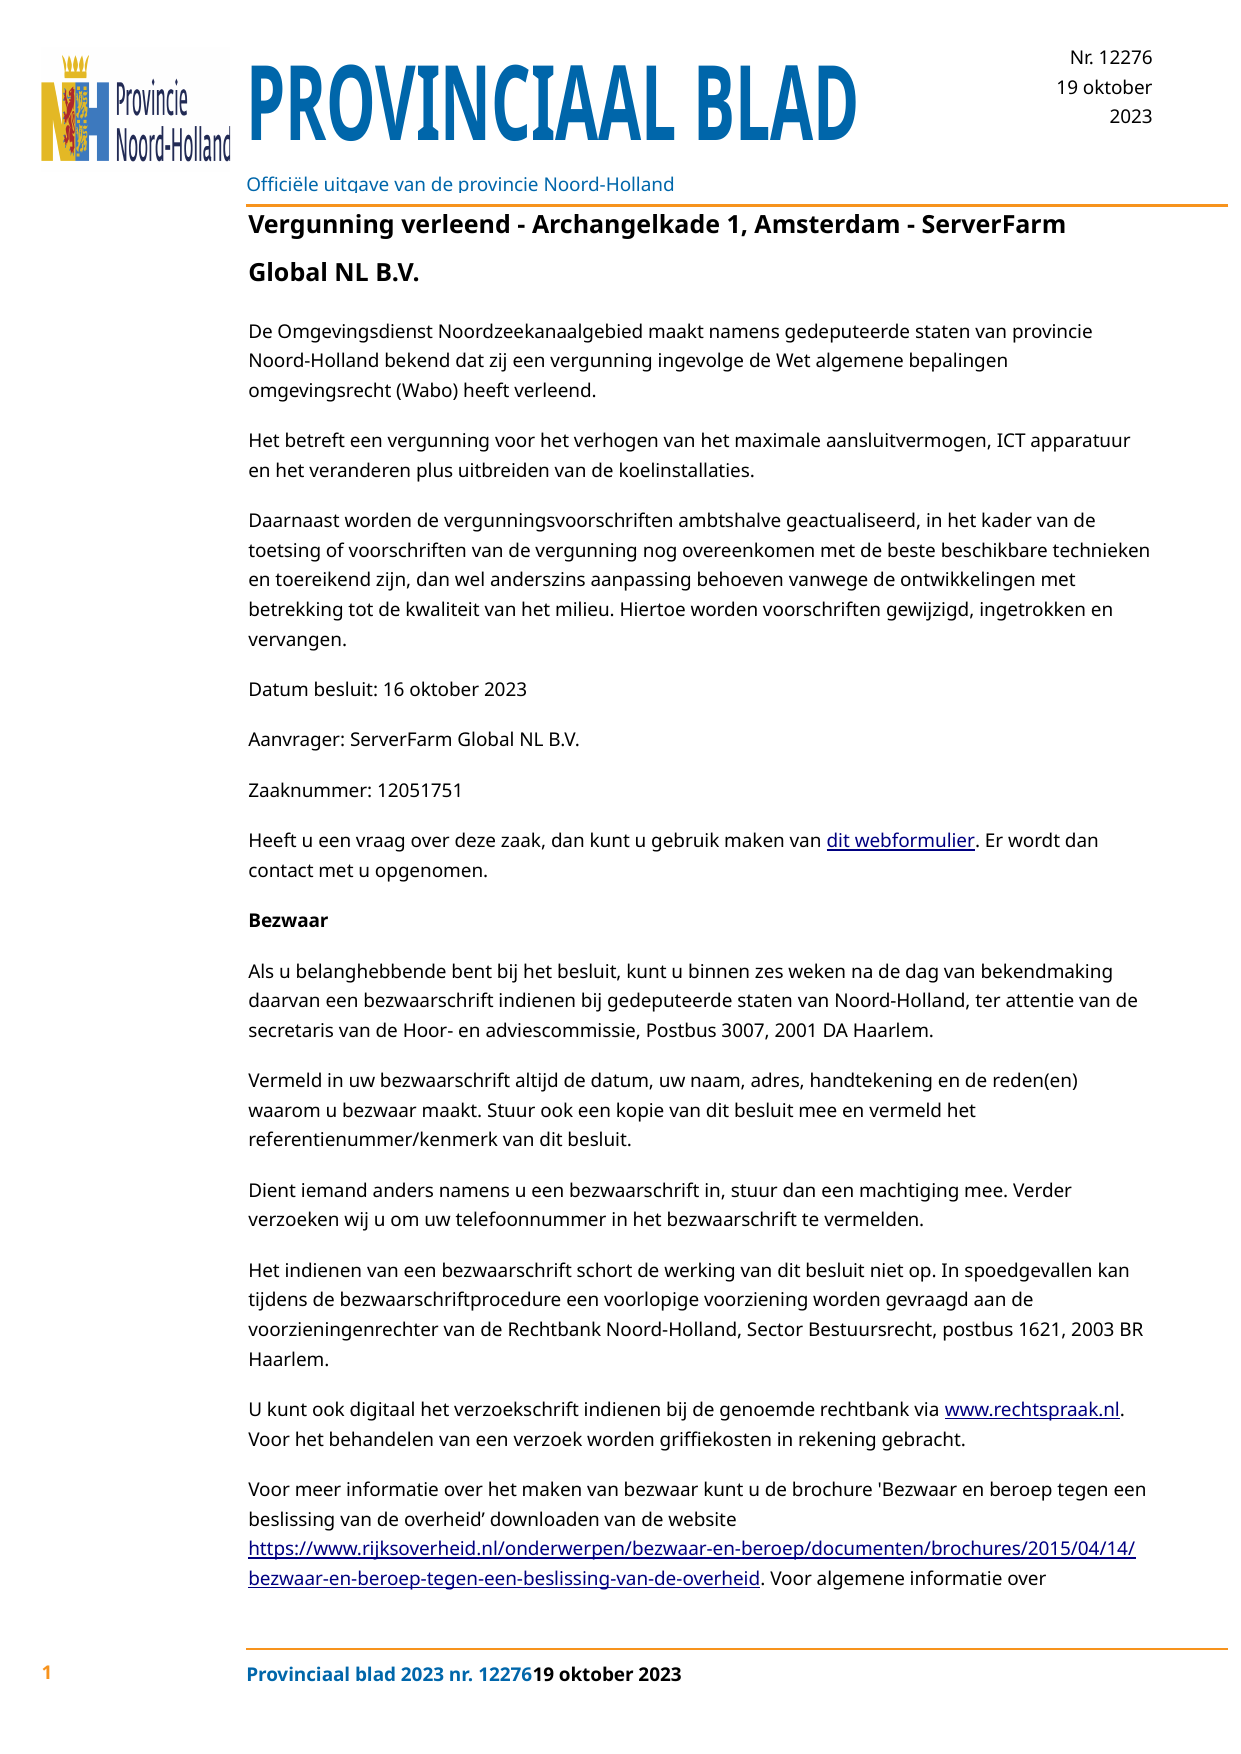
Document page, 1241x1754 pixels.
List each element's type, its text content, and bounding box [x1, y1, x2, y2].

text Als u belanghebbende bent bij het besluit, kunt u binnen zes weken na de dag van bekendmaking daarvan een bezwaarschrift indienen bij gedeputeerde staten van Noord-Holland, ter attentie van de secretaris van de Hoor- en adviescommissie, Postbus 3007, 2001 DA Haarlem. [248, 958, 1152, 1043]
text Heeft u een vraag over deze zaak, dan kunt u gebruik maken van dit webformulier. Er wordt dan contact met u opgenomen. [248, 827, 1152, 883]
text Aanvrager: ServerFarm Global NL B.V. [248, 727, 1152, 752]
text Vergunning verleend - Archangelkade 1, Amsterdam - ServerFarm Global NL B.V. [248, 207, 1152, 288]
text U kunt ook digitaal het verzoekschrift indienen bij de genoemde rechtbank via www.rechtspraak.nl. Voor het behandelen van een verzoek worden griffiekosten in rekening gebracht. [248, 1396, 1152, 1452]
text Bezwaar [248, 907, 1152, 933]
text Datum besluit: 16 oktober 2023 [248, 676, 1152, 702]
text Het indienen van een bezwaarschrift schort de werking van dit besluit niet op. In spoedgevallen kan tijdens de bezwaarschriftprocedure een voorlopige voorziening worden gevraagd aan de voorzieningenrechter van de Rechtbank Noord-Holland, Sector Bestuursrecht, postbus 1621, 2003 BR Haarlem. [248, 1257, 1152, 1372]
text Het betreft een vergunning voor het verhogen van het maximale aansluitvermogen, ICT apparatuur en het veranderen plus uitbreiden van de koelinstallaties. [248, 427, 1152, 483]
text Vermeld in uw bezwaarschrift altijd de datum, uw naam, adres, handtekening en de reden(en) waarom u bezwaar maakt. Stuur ook een kopie van dit besluit mee en vermeld het referentienummer/kenmerk van dit besluit. [248, 1067, 1152, 1152]
text Dient iemand anders namens u een bezwaarschrift in, stuur dan een machtiging mee. Verder verzoeken wij u om uw telefoonnummer in het bezwaarschrift te vermelden. [248, 1177, 1152, 1232]
picture [41, 47, 231, 172]
text Daarnaast worden de vergunningsvoorschriften ambtshalve geactualiseerd, in het kader van de toetsing of voorschriften van de vergunning nog overeenkomen met de beste beschikbare technieken en toereikend zijn, dan wel anderszins aanpassing behoeven vanwege de ontwikkelingen met betrekking tot de kwaliteit van het milieu. Hiertoe worden voorschriften gewijzigd, ingetrokken en vervangen. [248, 507, 1152, 652]
text Voor meer informatie over het maken van bezwaar kunt u de brochure 'Bezwaar en beroep tegen een beslissing van de overheid’ downloaden van de website https://www.rijksoverheid.nl/onderwerpen/bezwaar-en-beroep/documenten/brochures/2015/04/14/bezwaar-en-beroep-tegen-een-beslissing-van-de-overheid. Voor algemene informatie over [248, 1476, 1152, 1591]
text De Omgevingsdienst Noordzeekanaalgebied maakt namens gedeputeerde staten van provincie Noord-Holland bekend dat zij een vergunning ingevolge de Wet algemene bepalingen omgevingsrecht (Wabo) heeft verleend. [248, 318, 1152, 403]
text Zaaknummer: 12051751 [248, 777, 1152, 803]
